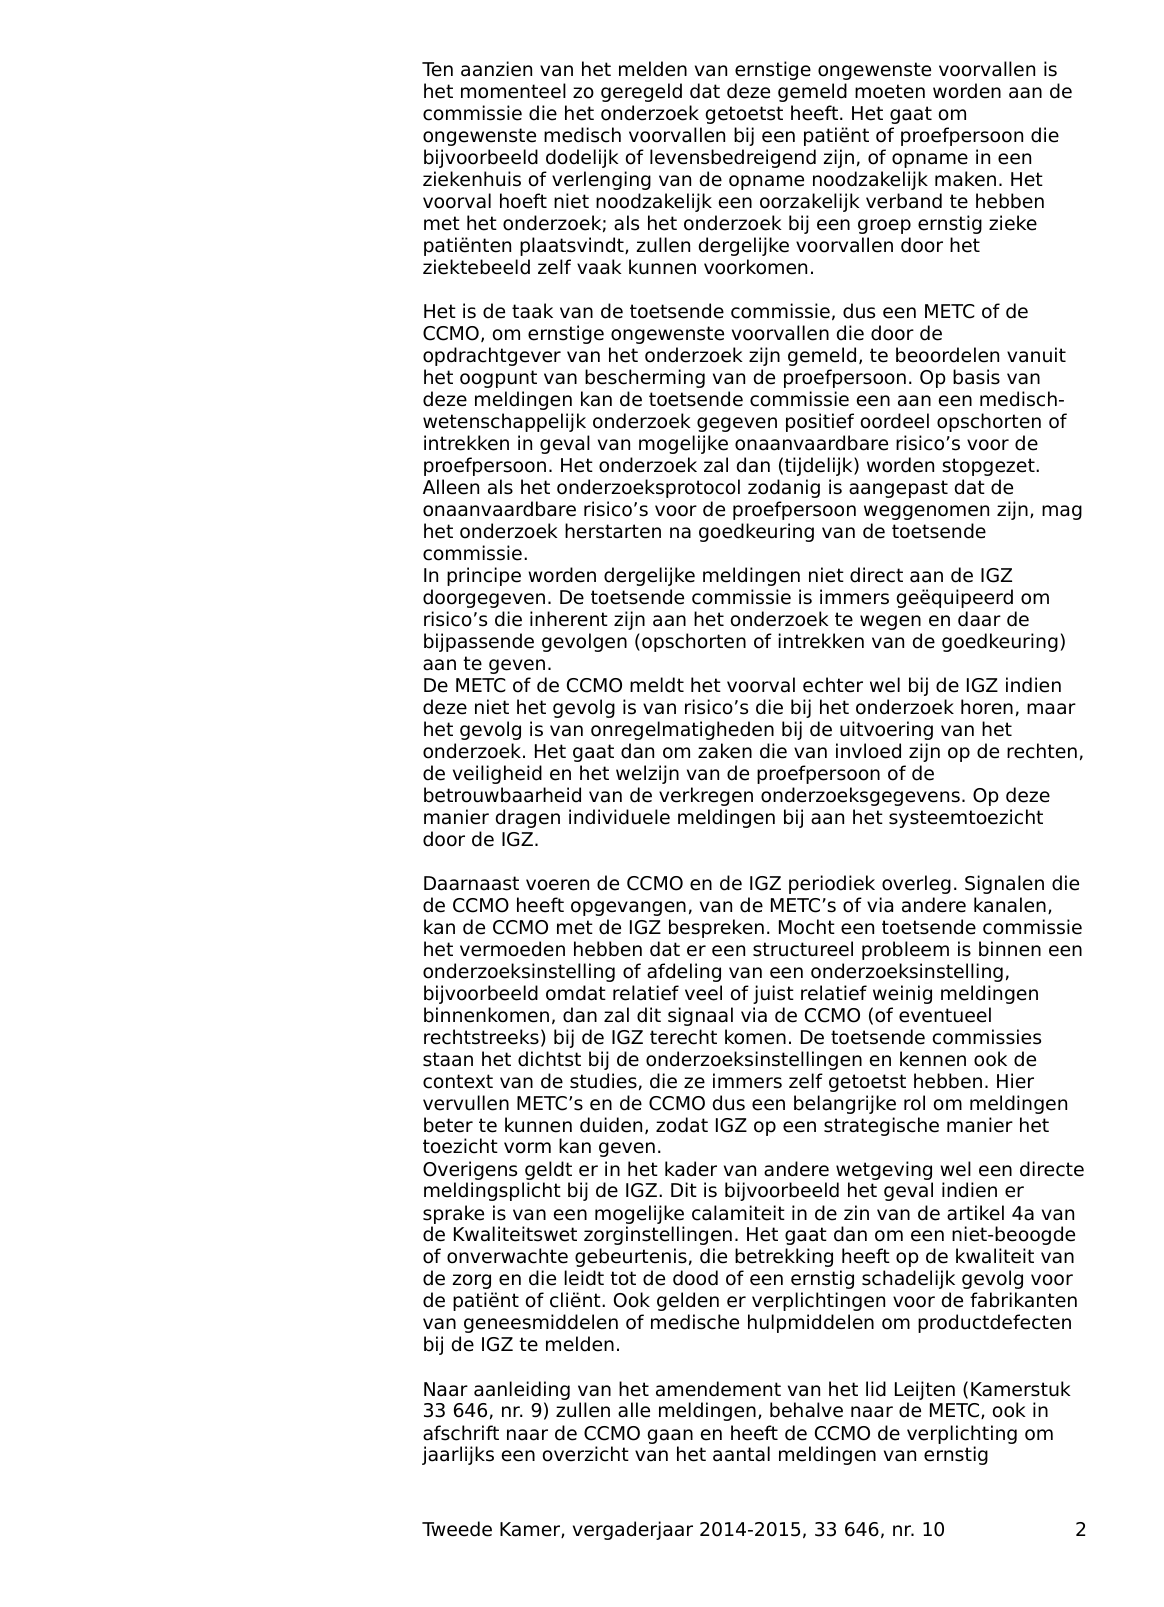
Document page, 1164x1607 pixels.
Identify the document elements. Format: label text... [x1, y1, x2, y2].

text Overigens geldt er in het kader van andere wetgeving wel een directe meldingsplicht bij de IGZ. Dit is bijvoorbeeld het geval indien er sprake is van een mogelijke calamiteit in de zin van de artikel 4a van de Kwaliteitswet zorginstellingen. Het gaat dan om een niet-beoogde of onverwachte gebeurtenis, die betrekking heeft op de kwaliteit van de zorg en die leidt tot de dood of een ernstig schadelijk gevolg voor de patiënt of cliënt. Ook gelden er verplichtingen voor de fabrikanten van geneesmiddelen of medische hulpmiddelen om productdefecten bij de IGZ te melden. [422, 1158, 1087, 1356]
text Daarnaast voeren de CCMO en de IGZ periodiek overleg. Signalen die de CCMO heeft opgevangen, van de METC’s of via andere kanalen, kan de CCMO met de IGZ bespreken. Mocht een toetsende commissie het vermoeden hebben dat er een structureel probleem is binnen een onderzoeksinstelling of afdeling van een onderzoeksinstelling, bijvoorbeeld omdat relatief veel of juist relatief weinig meldingen binnenkomen, dan zal dit signaal via de CCMO (of eventueel rechtstreeks) bij de IGZ terecht komen. De toetsende commissies staan het dichtst bij de onderzoeksinstellingen en kennen ook de context van de studies, die ze immers zelf getoetst hebben. Hier vervullen METC’s en de CCMO dus een belangrijke rol om meldingen beter te kunnen duiden, zodat IGZ op een strategische manier het toezicht vorm kan geven. [422, 873, 1087, 1158]
text In principe worden dergelijke meldingen niet direct aan de IGZ doorgegeven. De toetsende commissie is immers geëquipeerd om risico’s die inherent zijn aan het onderzoek te wegen en daar de bijpassende gevolgen (opschorten of intrekken van de goedkeuring) aan te geven. [422, 565, 1087, 675]
text Naar aanleiding van het amendement van het lid Leijten (Kamerstuk 33 646, nr. 9) zullen alle meldingen, behalve naar de METC, ook in afschrift naar de CCMO gaan en heeft de CCMO de verplichting om jaarlijks een overzicht van het aantal meldingen van ernstig [422, 1378, 1087, 1466]
text Het is de taak van de toetsende commissie, dus een METC of de CCMO, om ernstige ongewenste voorvallen die door de opdrachtgever van het onderzoek zijn gemeld, te beoordelen vanuit het oogpunt van bescherming van de proefpersoon. Op basis van deze meldingen kan de toetsende commissie een aan een medisch-wetenschappelijk onderzoek gegeven positief oordeel opschorten of intrekken in geval van mogelijke onaanvaardbare risico’s voor de proefpersoon. Het onderzoek zal dan (tijdelijk) worden stopgezet. Alleen als het onderzoeksprotocol zodanig is aangepast dat de onaanvaardbare risico’s voor de proefpersoon weggenomen zijn, mag het onderzoek herstarten na goedkeuring van de toetsende commissie. [422, 301, 1087, 565]
text Ten aanzien van het melden van ernstige ongewenste voorvallen is het momenteel zo geregeld dat deze gemeld moeten worden aan de commissie die het onderzoek getoetst heeft. Het gaat om ongewenste medisch voorvallen bij een patiënt of proefpersoon die bijvoorbeeld dodelijk of levensbedreigend zijn, of opname in een ziekenhuis of verlenging van de opname noodzakelijk maken. Het voorval hoeft niet noodzakelijk een oorzakelijk verband te hebben met het onderzoek; als het onderzoek bij een groep ernstig zieke patiënten plaatsvindt, zullen dergelijke voorvallen door het ziektebeeld zelf vaak kunnen voorkomen. [422, 59, 1087, 279]
text De METC of de CCMO meldt het voorval echter wel bij de IGZ indien deze niet het gevolg is van risico’s die bij het onderzoek horen, maar het gevolg is van onregelmatigheden bij de uitvoering van het onderzoek. Het gaat dan om zaken die van invloed zijn op de rechten, de veiligheid en het welzijn van de proefpersoon of de betrouwbaarheid van de verkregen onderzoeksgegevens. Op deze manier dragen individuele meldingen bij aan het systeemtoezicht door de IGZ. [422, 675, 1087, 851]
